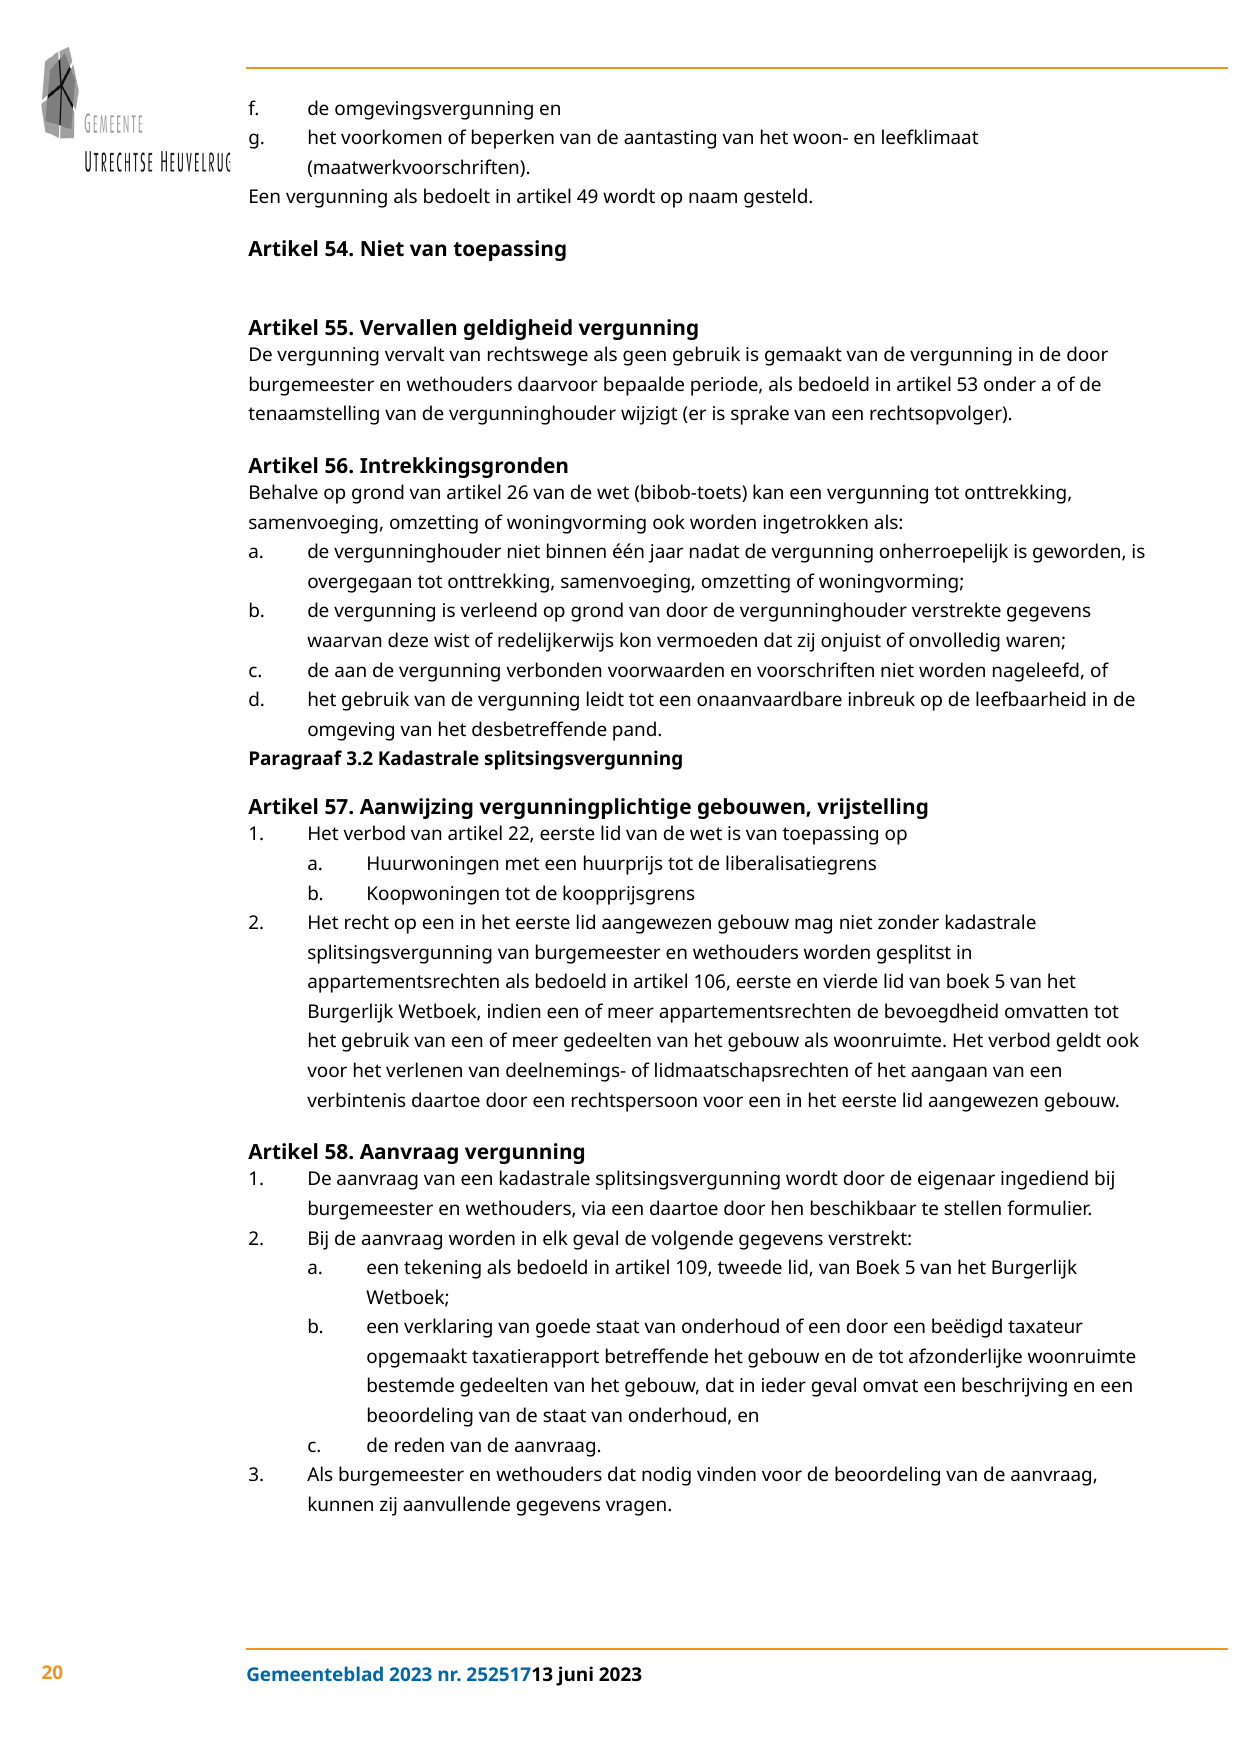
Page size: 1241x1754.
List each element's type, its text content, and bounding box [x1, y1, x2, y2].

list een verklaring van goede staat van onderhoud of een door een beëdigd taxateur opgemaakt taxatierapport betreffende het gebouw en de tot afzonderlijke woonruimte bestemde gedeelten van het gebouw, dat in ieder geval omvat een beschrijving en een beoordeling van de staat van onderhoud, en [307, 1313, 1152, 1428]
list de reden van de aanvraag. [307, 1432, 1152, 1458]
list de aan de vergunning verbonden voorwaarden en voorschriften niet worden nageleefd, of [248, 657, 1152, 682]
list de vergunning is verleend op grond van door de vergunninghouder verstrekte gegevens waarvan deze wist of redelijkerwijs kon vermoeden dat zij onjuist of onvolledig waren; [248, 598, 1152, 653]
list Het verbod van artikel 22, eerste lid van de wet is van toepassing op [248, 821, 1152, 846]
text Artikel 55. Vervallen geldigheid vergunning [248, 313, 1152, 341]
list de omgevingsvergunning en [248, 95, 1152, 121]
text Behalve op grond van artikel 26 van de wet (bibob-toets) kan een vergunning tot onttrekking, samenvoeging, omzetting of woningvorming ook worden ingetrokken als: [248, 479, 1152, 534]
list de vergunninghouder niet binnen één jaar nadat de vergunning onherroepelijk is geworden, is overgegaan tot onttrekking, samenvoeging, omzetting of woningvorming; [248, 538, 1152, 594]
text Artikel 54. Niet van toepassing [248, 234, 1152, 262]
list Huurwoningen met een huurprijs tot de liberalisatiegrens [307, 850, 1152, 876]
text Artikel 58. Aanvraag vergunning [248, 1137, 1152, 1166]
text De vergunning vervalt van rechtswege als geen gebruik is gemaakt van de vergunning in de door burgemeester en wethouders daarvoor bepaalde periode, als bedoeld in artikel 53 onder a of de tenaamstelling van de vergunninghouder wijzigt (er is sprake van een rechtsopvolger). [248, 341, 1152, 426]
text Artikel 56. Intrekkingsgronden [248, 451, 1152, 479]
list Als burgemeester en wethouders dat nodig vinden voor de beoordeling van de aanvraag, kunnen zij aanvullende gegevens vragen. [248, 1461, 1152, 1517]
text Een vergunning als bedoelt in artikel 49 wordt op naam gesteld. [248, 183, 1152, 209]
list een tekening als bedoeld in artikel 109, tweede lid, van Boek 5 van het Burgerlijk Wetboek; [307, 1254, 1152, 1310]
list het gebruik van de vergunning leidt tot een onaanvaardbare inbreuk op de leefbaarheid in de omgeving van het desbetreffende pand. [248, 686, 1152, 742]
list Bij de aanvraag worden in elk geval de volgende gegevens verstrekt: [248, 1225, 1152, 1251]
text Artikel 57. Aanwijzing vergunningplichtige gebouwen, vrijstelling [248, 792, 1152, 821]
list Het recht op een in het eerste lid aangewezen gebouw mag niet zonder kadastrale splitsingsvergunning van burgemeester en wethouders worden gesplitst in appartementsrechten als bedoeld in artikel 106, eerste en vierde lid van boek 5 van het Burgerlijk Wetboek, indien een of meer appartementsrechten de bevoegdheid omvatten tot het gebruik van een of meer gedeelten van het gebouw als woonruimte. Het verbod geldt ook voor het verlenen van deelnemings- of lidmaatschapsrechten of het aangaan van een verbintenis daartoe door een rechtspersoon voor een in het eerste lid aangewezen gebouw. [248, 909, 1152, 1112]
list Koopwoningen tot de koopprijsgrens [307, 880, 1152, 905]
picture [41, 47, 231, 172]
list het voorkomen of beperken van de aantasting van het woon- en leefklimaat (maatwerkvoorschriften). [248, 124, 1152, 180]
text Paragraaf 3.2 Kadastrale splitsingsvergunning [248, 746, 1152, 771]
list De aanvraag van een kadastrale splitsingsvergunning wordt door de eigenaar ingediend bij burgemeester en wethouders, via een daartoe door hen beschikbaar te stellen formulier. [248, 1166, 1152, 1221]
